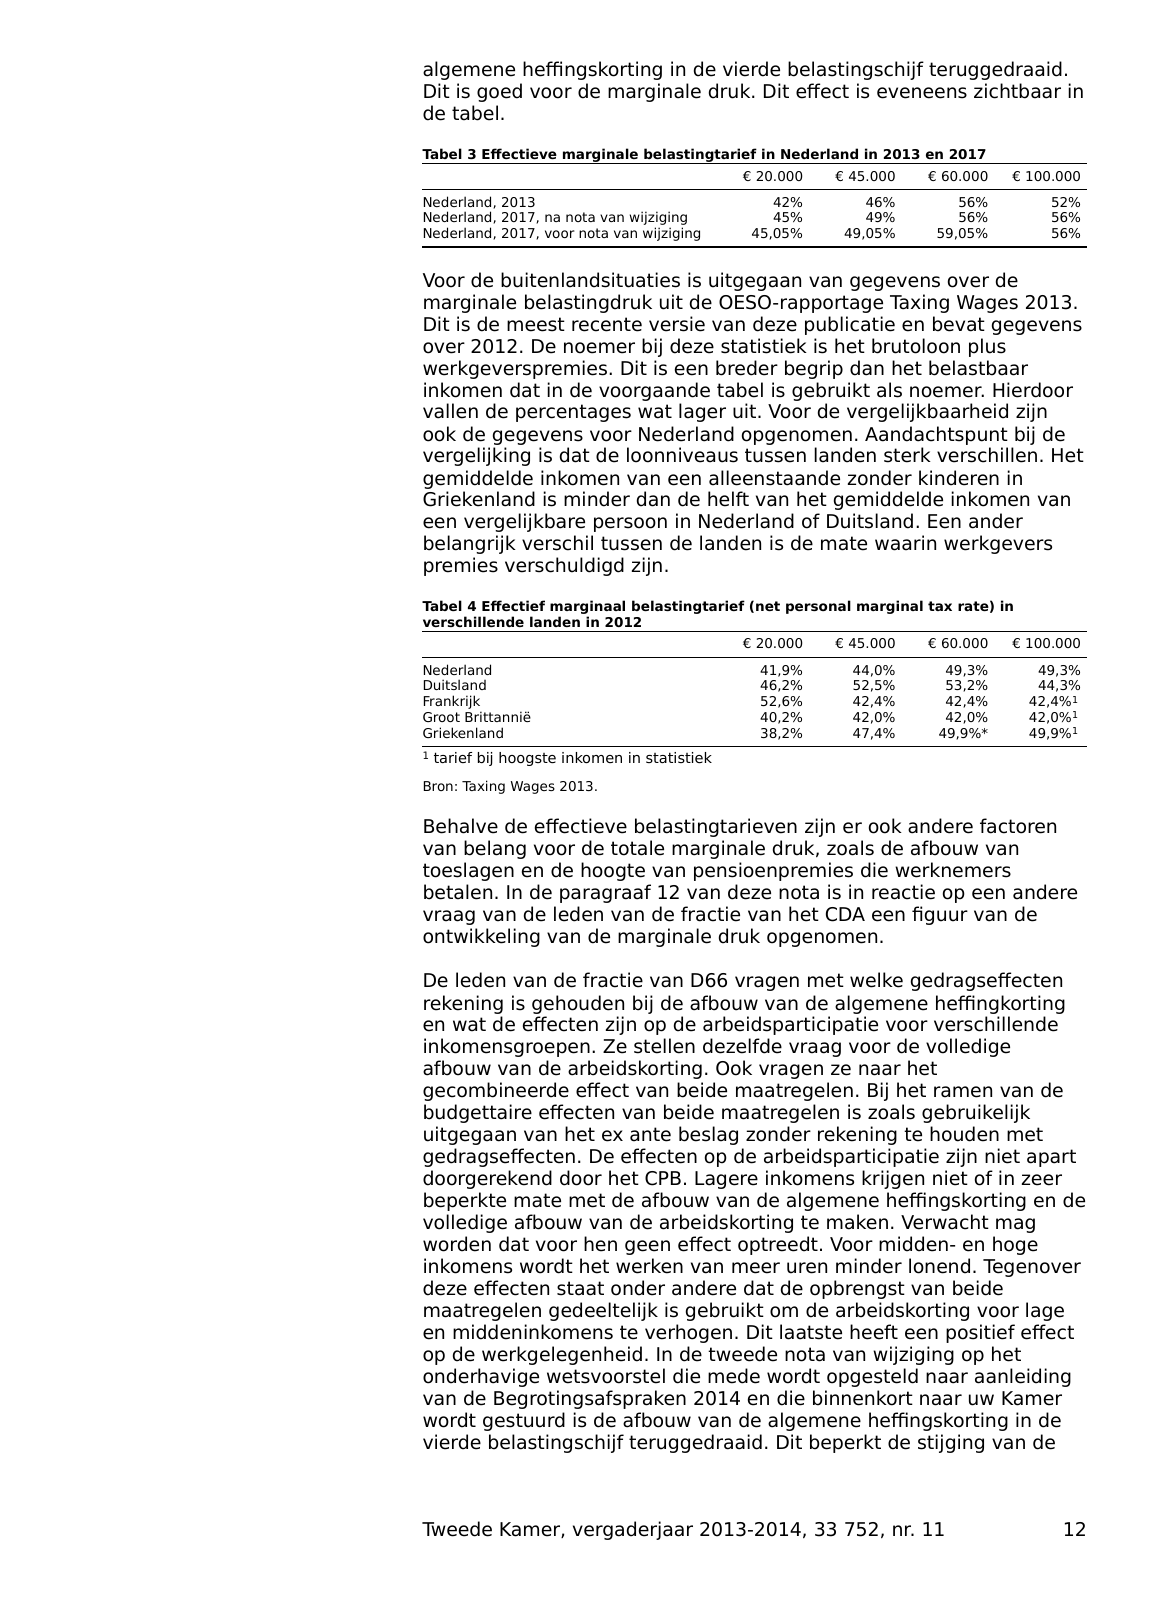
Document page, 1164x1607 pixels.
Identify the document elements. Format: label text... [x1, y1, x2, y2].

table_cell 56% [994, 226, 1087, 246]
table_cell Frankrijk [422, 694, 716, 710]
table_cell 49,3% [901, 658, 994, 678]
table_cell € 20.000 [716, 632, 809, 657]
table_cell Nederland, 2017, na nota van wijziging [422, 210, 716, 226]
table_cell 49,3% [994, 658, 1087, 678]
table_cell 1 tarief bij hoogste inkomen in statistiek Bron: Taxing Wages 2013. [422, 747, 1087, 794]
table_cell [422, 164, 716, 189]
table_cell 45,05% [716, 226, 809, 246]
table_cell 45% [716, 210, 809, 226]
text algemene heffingskorting in de vierde belastingschijf teruggedraaid. Dit is goed voor de marginale druk. Dit effect is eveneens zichtbaar in de tabel. [422, 59, 1087, 125]
table_cell 38,2% [716, 725, 809, 746]
table_cell 42,0% [901, 710, 994, 725]
table_cell 49,9%1 [994, 725, 1087, 746]
table_cell 52% [994, 190, 1087, 210]
table_cell € 20.000 [716, 164, 809, 189]
table_cell 59,05% [901, 226, 994, 246]
table_cell 49% [809, 210, 901, 226]
text De leden van de fractie van D66 vragen met welke gedragseffecten rekening is gehouden bij de afbouw van de algemene heffingkorting en wat de effecten zijn op de arbeidsparticipatie voor verschillende inkomensgroepen. Ze stellen dezelfde vraag voor de volledige afbouw van de arbeidskorting. Ook vragen ze naar het gecombineerde effect van beide maatregelen. Bij het ramen van de budgettaire effecten van beide maatregelen is zoals gebruikelijk uitgegaan van het ex ante beslag zonder rekening te houden met gedragseffecten. De effecten op de arbeidsparticipatie zijn niet apart doorgerekend door het CPB. Lagere inkomens krijgen niet of in zeer beperkte mate met de afbouw van de algemene heffingskorting en de volledige afbouw van de arbeidskorting te maken. Verwacht mag worden dat voor hen geen effect optreedt. Voor midden- en hoge inkomens wordt het werken van meer uren minder lonend. Tegenover deze effecten staat onder andere dat de opbrengst van beide maatregelen gedeeltelijk is gebruikt om de arbeidskorting voor lage en middeninkomens te verhogen. Dit laatste heeft een positief effect op de werkgelegenheid. In de tweede nota van wijziging op het onderhavige wetsvoorstel die mede wordt opgesteld naar aanleiding van de Begrotingsafspraken 2014 en die binnenkort naar uw Kamer wordt gestuurd is de afbouw van de algemene heffingskorting in de vierde belastingschijf teruggedraaid. Dit beperkt de stijging van de [422, 970, 1087, 1454]
table_cell Duitsland [422, 678, 716, 694]
table_cell € 60.000 [901, 164, 994, 189]
text Voor de buitenlandsituaties is uitgegaan van gegevens over de marginale belastingdruk uit de OESO-rapportage Taxing Wages 2013. Dit is de meest recente versie van deze publicatie en bevat gegevens over 2012. De noemer bij deze statistiek is het brutoloon plus werkgeverspremies. Dit is een breder begrip dan het belastbaar inkomen dat in de voorgaande tabel is gebruikt als noemer. Hierdoor vallen de percentages wat lager uit. Voor de vergelijkbaarheid zijn ook de gegevens voor Nederland opgenomen. Aandachtspunt bij de vergelijking is dat de loonniveaus tussen landen sterk verschillen. Het gemiddelde inkomen van een alleenstaande zonder kinderen in Griekenland is minder dan de helft van het gemiddelde inkomen van een vergelijkbare persoon in Nederland of Duitsland. Een ander belangrijk verschil tussen de landen is de mate waarin werkgevers premies verschuldigd zijn. [422, 269, 1087, 577]
table_cell Nederland, 2017, voor nota van wijziging [422, 226, 716, 246]
table_cell € 45.000 [809, 164, 901, 189]
table_cell 52,6% [716, 694, 809, 710]
table_header Tabel 3 Effectieve marginale belastingtarief in Nederland in 2013 en 2017 [422, 147, 1087, 163]
table_cell 53,2% [901, 678, 994, 694]
table_cell 52,5% [809, 678, 901, 694]
table_cell [422, 632, 716, 657]
table_cell Griekenland [422, 725, 716, 746]
table_header Tabel 4 Effectief marginaal belastingtarief (net personal marginal tax rate) in verschillende landen in 2012 [422, 599, 1087, 631]
table_cell 42,4%1 [994, 694, 1087, 710]
table_cell 47,4% [809, 725, 901, 746]
text Behalve de effectieve belastingtarieven zijn er ook andere factoren van belang voor de totale marginale druk, zoals de afbouw van toeslagen en de hoogte van pensioenpremies die werknemers betalen. In de paragraaf 12 van deze nota is in reactie op een andere vraag van de leden van de fractie van het CDA een figuur van de ontwikkeling van de marginale druk opgenomen. [422, 816, 1087, 948]
table_cell 56% [901, 210, 994, 226]
table_cell Nederland, 2013 [422, 190, 716, 210]
table_cell 46,2% [716, 678, 809, 694]
table_cell 44,0% [809, 658, 901, 678]
table_cell € 60.000 [901, 632, 994, 657]
table_cell Nederland [422, 658, 716, 678]
table_cell 40,2% [716, 710, 809, 725]
table_cell 42,4% [901, 694, 994, 710]
table_cell € 100.000 [994, 164, 1087, 189]
table_cell 56% [994, 210, 1087, 226]
table_cell 49,05% [809, 226, 901, 246]
table_cell 41,9% [716, 658, 809, 678]
table_cell 46% [809, 190, 901, 210]
table_cell € 100.000 [994, 632, 1087, 657]
table_cell € 45.000 [809, 632, 901, 657]
table_cell 49,9%* [901, 725, 994, 746]
table_cell 42,0% [809, 710, 901, 725]
table_cell 56% [901, 190, 994, 210]
table_cell 42% [716, 190, 809, 210]
table_cell 42,4% [809, 694, 901, 710]
table_cell 44,3% [994, 678, 1087, 694]
table_cell 42,0%1 [994, 710, 1087, 725]
table_cell Groot Brittannië [422, 710, 716, 725]
